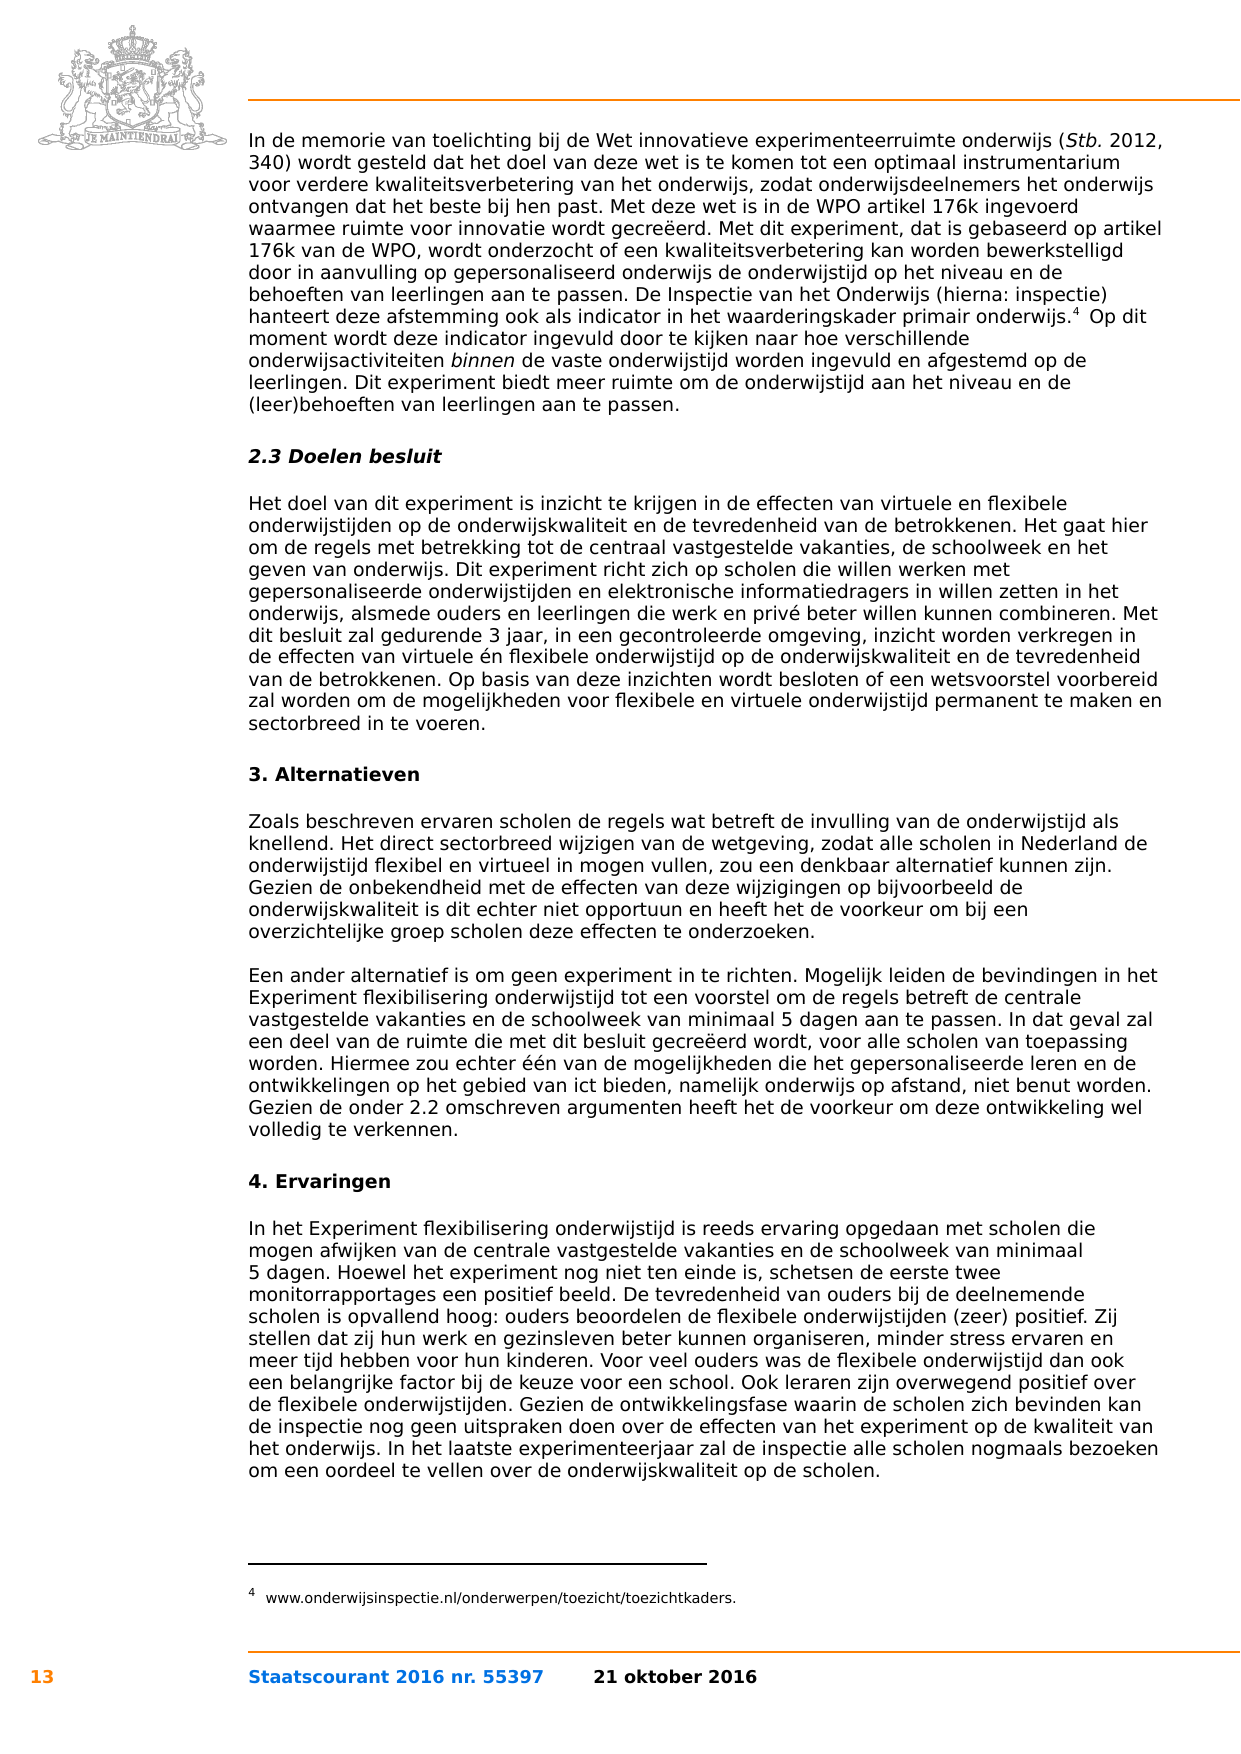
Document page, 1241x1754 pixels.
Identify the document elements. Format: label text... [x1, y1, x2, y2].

text In de memorie van toelichting bij de Wet innovatieve experimenteerruimte onderwijs (Stb. 2012, 340) wordt gesteld dat het doel van deze wet is te komen tot een optimaal instrumentarium voor verdere kwaliteitsverbetering van het onderwijs, zodat onderwijsdeelnemers het onderwijs ontvangen dat het beste bij hen past. Met deze wet is in de WPO artikel 176k ingevoerd waarmee ruimte voor innovatie wordt gecreëerd. Met dit experiment, dat is gebaseerd op artikel 176k van de WPO, wordt onderzocht of een kwaliteitsverbetering kan worden bewerkstelligd door in aanvulling op gepersonaliseerd onderwijs de onderwijstijd op het niveau en de behoeften van leerlingen aan te passen. De Inspectie van het Onderwijs (hierna: inspectie) hanteert deze afstemming ook als indicator in het waarderingskader primair onderwijs. Op dit moment wordt deze indicator ingevuld door te kijken naar hoe verschillende onderwijsactiviteiten binnen de vaste onderwijstijd worden ingevuld en afgestemd op de leerlingen. Dit experiment biedt meer ruimte om de onderwijstijd aan het niveau en de (leer)behoeften van leerlingen aan te passen. [248, 130, 1163, 416]
subtitle 2.3 Doelen besluit [248, 446, 1163, 468]
subtitle 3. Alternatieven [248, 764, 1163, 786]
text www.onderwijsinspectie.nl/onderwerpen/toezicht/toezichtkaders. [248, 1586, 1163, 1608]
text Het doel van dit experiment is inzicht te krijgen in de effecten van virtuele en flexibele onderwijstijden op de onderwijskwaliteit en de tevredenheid van de betrokkenen. Het gaat hier om de regels met betrekking tot de centraal vastgestelde vakanties, de schoolweek en het geven van onderwijs. Dit experiment richt zich op scholen die willen werken met gepersonaliseerde onderwijstijden en elektronische informatiedragers in willen zetten in het onderwijs, alsmede ouders en leerlingen die werk en privé beter willen kunnen combineren. Met dit besluit zal gedurende 3 jaar, in een gecontroleerde omgeving, inzicht worden verkregen in de effecten van virtuele én flexibele onderwijstijd op de onderwijskwaliteit en de tevredenheid van de betrokkenen. Op basis van deze inzichten wordt besloten of een wetsvoorstel voorbereid zal worden om de mogelijkheden voor flexibele en virtuele onderwijstijd permanent te maken en sectorbreed in te voeren. [248, 493, 1163, 734]
subtitle 4. Ervaringen [248, 1171, 1163, 1193]
text Een ander alternatief is om geen experiment in te richten. Mogelijk leiden de bevindingen in het Experiment flexibilisering onderwijstijd tot een voorstel om de regels betreft de centrale vastgestelde vakanties en de schoolweek van minimaal 5 dagen aan te passen. In dat geval zal een deel van de ruimte die met dit besluit gecreëerd wordt, voor alle scholen van toepassing worden. Hiermee zou echter één van de mogelijkheden die het gepersonaliseerde leren en de ontwikkelingen op het gebied van ict bieden, namelijk onderwijs op afstand, niet benut worden. Gezien de onder 2.2 omschreven argumenten heeft het de voorkeur om deze ontwikkeling wel volledig te verkennen. [248, 965, 1163, 1141]
text In het Experiment flexibilisering onderwijstijd is reeds ervaring opgedaan met scholen die mogen afwijken van de centrale vastgestelde vakanties en de schoolweek van minimaal 5 dagen. Hoewel het experiment nog niet ten einde is, schetsen de eerste twee monitorrapportages een positief beeld. De tevredenheid van ouders bij de deelnemende scholen is opvallend hoog: ouders beoordelen de flexibele onderwijstijden (zeer) positief. Zij stellen dat zij hun werk en gezinsleven beter kunnen organiseren, minder stress ervaren en meer tijd hebben voor hun kinderen. Voor veel ouders was de flexibele onderwijstijd dan ook een belangrijke factor bij de keuze voor een school. Ook leraren zijn overwegend positief over de flexibele onderwijstijden. Gezien de ontwikkelingsfase waarin de scholen zich bevinden kan de inspectie nog geen uitspraken doen over de effecten van het experiment op de kwaliteit van het onderwijs. In het laatste experimenteerjaar zal de inspectie alle scholen nogmaals bezoeken om een oordeel te vellen over de onderwijskwaliteit op de scholen. [248, 1218, 1163, 1482]
text Zoals beschreven ervaren scholen de regels wat betreft de invulling van de onderwijstijd als knellend. Het direct sectorbreed wijzigen van de wetgeving, zodat alle scholen in Nederland de onderwijstijd flexibel en virtueel in mogen vullen, zou een denkbaar alternatief kunnen zijn. Gezien de onbekendheid met de effecten van deze wijzigingen op bijvoorbeeld de onderwijskwaliteit is dit echter niet opportuun en heeft het de voorkeur om bij een overzichtelijke groep scholen deze effecten te onderzoeken. [248, 811, 1163, 943]
picture [38, 25, 227, 150]
